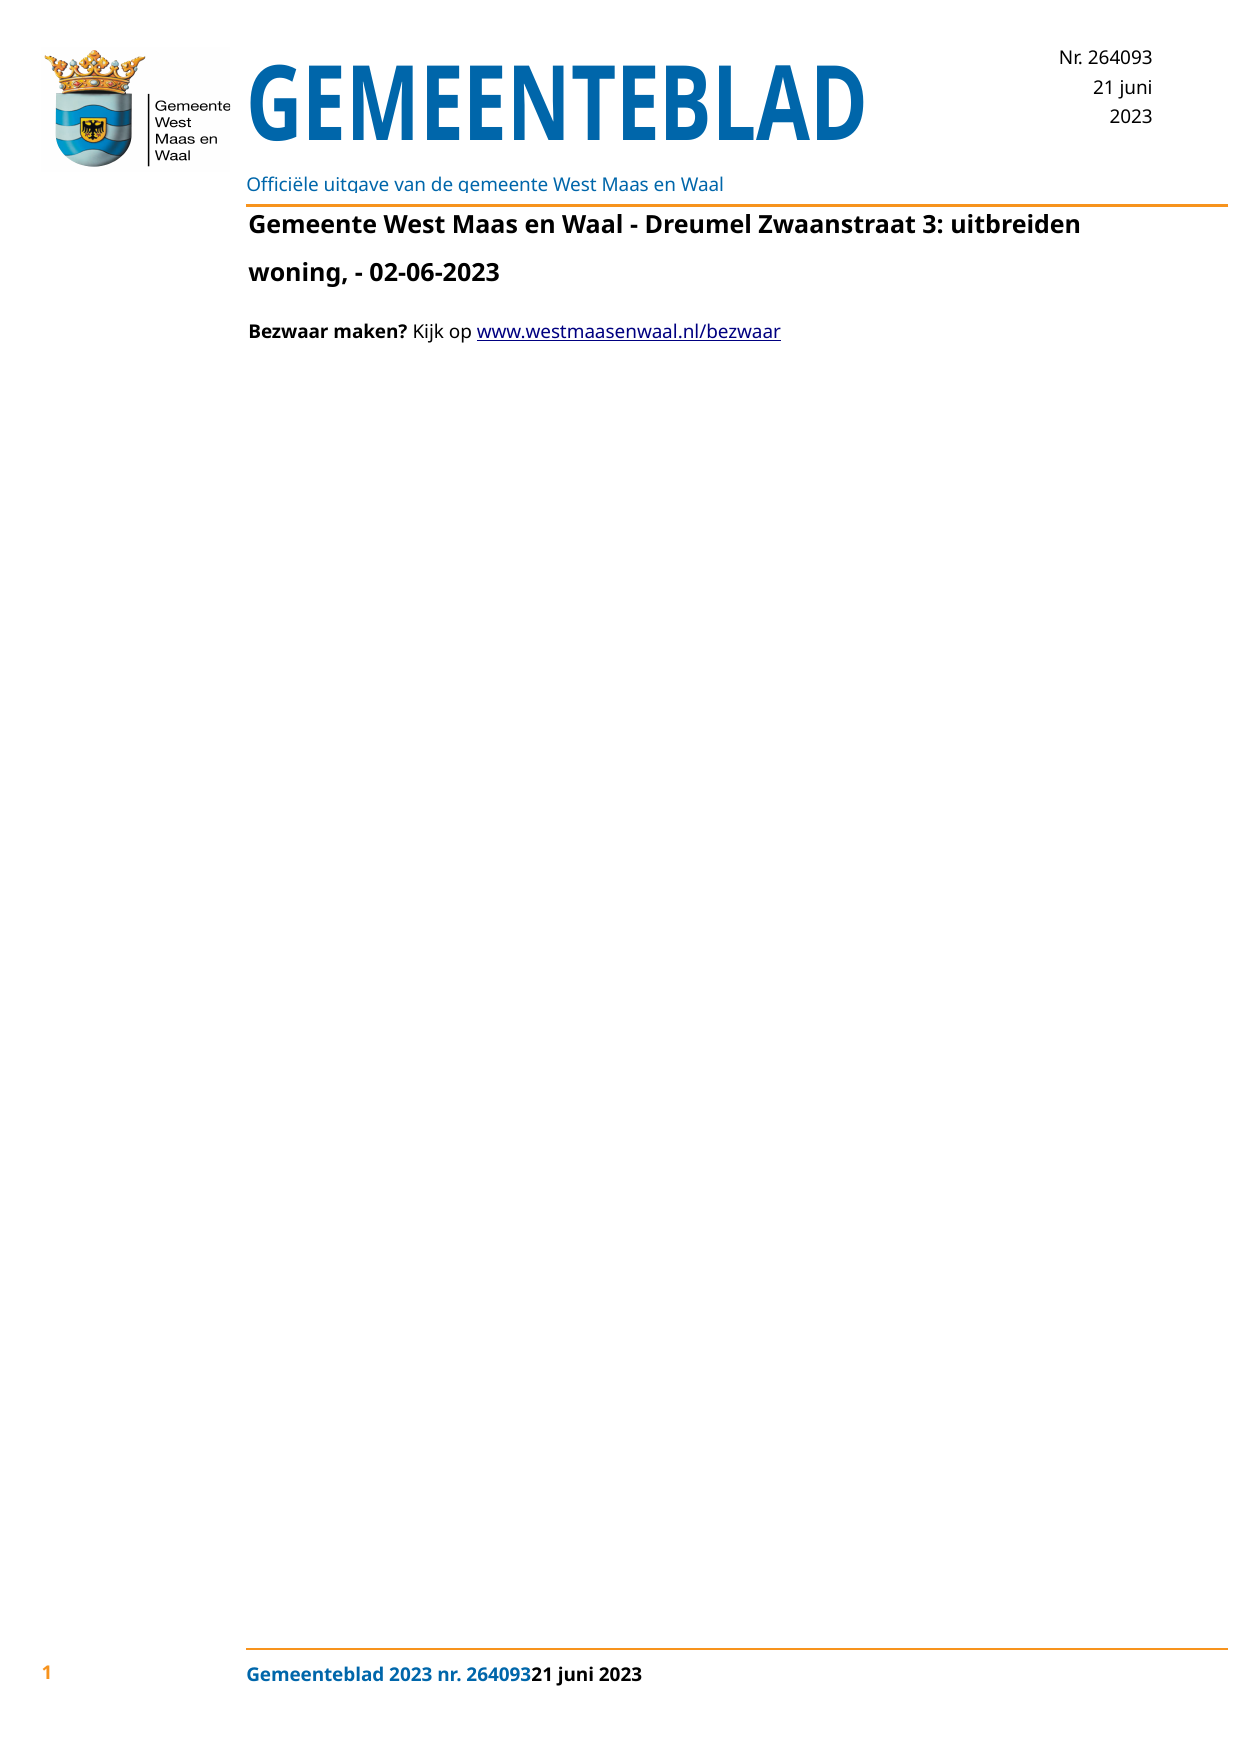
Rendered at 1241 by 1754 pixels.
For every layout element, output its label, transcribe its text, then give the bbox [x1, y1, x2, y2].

text Bezwaar maken? Kijk op www.westmaasenwaal.nl/bezwaar [248, 318, 1152, 344]
text Gemeente West Maas en Waal - Dreumel Zwaanstraat 3: uitbreiden woning, - 02-06-2023 [248, 207, 1152, 288]
picture [41, 47, 231, 172]
